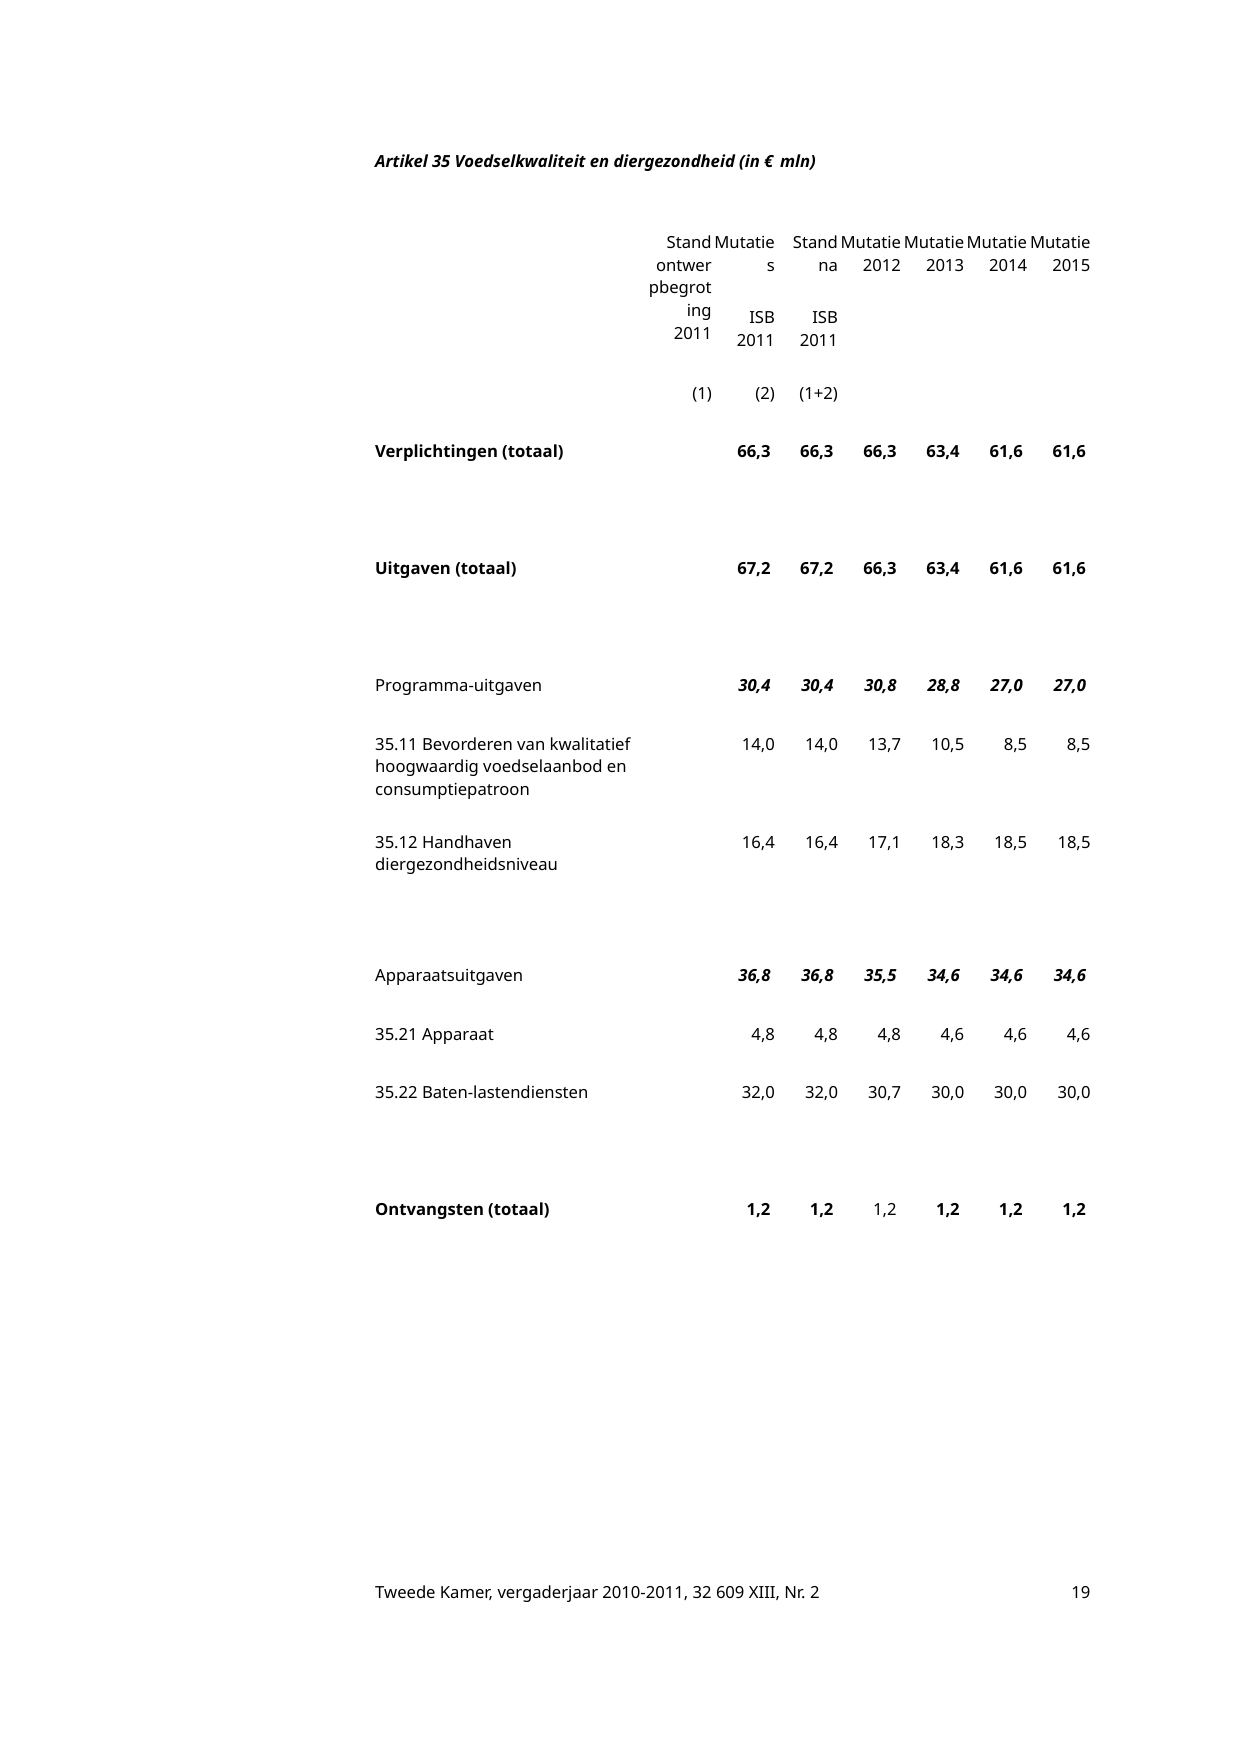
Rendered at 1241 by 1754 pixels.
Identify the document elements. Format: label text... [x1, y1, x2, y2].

table_cell [901, 906, 964, 964]
table_cell [648, 615, 711, 674]
table_cell Verplichtingen (totaal) [375, 440, 648, 498]
table_header Mutatie 2015 [1027, 231, 1090, 381]
table_cell 14,0 [711, 732, 774, 830]
table_cell [375, 615, 648, 674]
table_cell [375, 1139, 648, 1198]
table_cell [964, 906, 1027, 964]
table_cell 61,6 [964, 557, 1027, 615]
table_cell 27,0 [1027, 674, 1090, 732]
table_header Stand na ISB 2011 [775, 231, 838, 381]
table_cell 4,6 [964, 1023, 1027, 1081]
table_cell [775, 615, 838, 674]
table_cell [711, 1139, 774, 1198]
table_cell 8,5 [964, 732, 1027, 830]
table_header Mutatie 2014 [964, 231, 1027, 381]
table_cell 18,5 [1027, 830, 1090, 906]
table_cell [775, 1139, 838, 1198]
table_cell [648, 674, 711, 732]
table_cell [964, 381, 1027, 440]
table_cell [838, 1139, 901, 1198]
table_cell [1027, 498, 1090, 557]
table_cell 4,8 [775, 1023, 838, 1081]
table_cell 35.21 Apparaat [375, 1023, 648, 1081]
table_cell [648, 557, 711, 615]
table_cell 1,2 [1027, 1198, 1090, 1256]
table_cell 28,8 [901, 674, 964, 732]
table_cell 35,5 [838, 964, 901, 1022]
table_cell 18,5 [964, 830, 1027, 906]
table_cell [648, 1198, 711, 1256]
table_cell 66,3 [711, 440, 774, 498]
table_cell 8,5 [1027, 732, 1090, 830]
table_cell [901, 1139, 964, 1198]
table_cell 4,6 [1027, 1023, 1090, 1081]
table_cell 4,8 [838, 1023, 901, 1081]
table_cell 30,4 [775, 674, 838, 732]
table_cell [375, 381, 648, 440]
table_cell [775, 498, 838, 557]
table_cell [648, 732, 711, 830]
table_cell 32,0 [775, 1081, 838, 1139]
table_cell [648, 1023, 711, 1081]
table_cell 66,3 [838, 440, 901, 498]
table_cell [901, 615, 964, 674]
table_cell [375, 906, 648, 964]
table_cell Ontvangsten (totaal) [375, 1198, 648, 1256]
table_cell 63,4 [901, 440, 964, 498]
table_cell 34,6 [1027, 964, 1090, 1022]
table_cell [901, 498, 964, 557]
table_cell 16,4 [711, 830, 774, 906]
table_cell [901, 381, 964, 440]
table_cell 27,0 [964, 674, 1027, 732]
table_cell 1,2 [901, 1198, 964, 1256]
table_cell [838, 615, 901, 674]
table_cell Apparaatsuitgaven [375, 964, 648, 1022]
table_cell 66,3 [775, 440, 838, 498]
table_cell 35.22 Baten-lastendiensten [375, 1081, 648, 1139]
table_cell [648, 906, 711, 964]
table_cell 17,1 [838, 830, 901, 906]
table_cell 1,2 [838, 1198, 901, 1256]
table_cell 14,0 [775, 732, 838, 830]
table_cell Uitgaven (totaal) [375, 557, 648, 615]
table_cell 1,2 [711, 1198, 774, 1256]
table_cell [648, 498, 711, 557]
table_cell 61,6 [1027, 440, 1090, 498]
table_cell 1,2 [964, 1198, 1027, 1256]
table_cell [1027, 615, 1090, 674]
table_cell (1+2) [775, 381, 838, 440]
table_cell (1) [648, 381, 711, 440]
table_cell 67,2 [775, 557, 838, 615]
table_cell 30,8 [838, 674, 901, 732]
table_cell 67,2 [711, 557, 774, 615]
table_cell [711, 906, 774, 964]
table_header Mutaties ISB 2011 [711, 231, 774, 381]
table_cell 30,7 [838, 1081, 901, 1139]
table_cell [964, 498, 1027, 557]
table_cell [964, 1139, 1027, 1198]
table_cell 18,3 [901, 830, 964, 906]
table_cell 34,6 [964, 964, 1027, 1022]
table_cell 1,2 [775, 1198, 838, 1256]
table_cell [648, 964, 711, 1022]
table_cell [711, 615, 774, 674]
table_cell 30,0 [964, 1081, 1027, 1139]
table_header Mutatie 2012 [838, 231, 901, 381]
table_cell [1027, 1139, 1090, 1198]
table_cell 4,6 [901, 1023, 964, 1081]
table_cell 30,4 [711, 674, 774, 732]
table_cell 35.12 Handhaven diergezondheidsniveau [375, 830, 648, 906]
table_cell [838, 498, 901, 557]
table_cell [648, 1081, 711, 1139]
table_cell 36,8 [711, 964, 774, 1022]
table_cell 4,8 [711, 1023, 774, 1081]
table_cell 63,4 [901, 557, 964, 615]
table_cell Programma-uitgaven [375, 674, 648, 732]
table_cell 61,6 [1027, 557, 1090, 615]
table_cell [648, 440, 711, 498]
table_cell [838, 906, 901, 964]
table_cell [1027, 906, 1090, 964]
text Artikel 35 Voedselkwaliteit en diergezondheid (in € mln) [375, 150, 1090, 173]
table_cell 66,3 [838, 557, 901, 615]
table_header Stand ontwerpbegroting 2011 [648, 231, 711, 381]
table_cell 16,4 [775, 830, 838, 906]
table_cell [838, 381, 901, 440]
table_header Mutatie 2013 [901, 231, 964, 381]
table_cell 36,8 [775, 964, 838, 1022]
table_cell 61,6 [964, 440, 1027, 498]
table_cell 10,5 [901, 732, 964, 830]
table_cell 32,0 [711, 1081, 774, 1139]
table_cell 30,0 [1027, 1081, 1090, 1139]
table_cell [375, 498, 648, 557]
table_cell 34,6 [901, 964, 964, 1022]
table_cell [964, 615, 1027, 674]
table_cell 35.11 Bevorderen van kwalitatief hoogwaardig voedselaanbod en consumptiepatroon [375, 732, 648, 830]
table_cell 30,0 [901, 1081, 964, 1139]
table_cell [648, 1139, 711, 1198]
table_cell [711, 498, 774, 557]
table_cell (2) [711, 381, 774, 440]
table_cell [775, 906, 838, 964]
table_cell [648, 830, 711, 906]
table_cell [1027, 381, 1090, 440]
table_header [375, 231, 648, 381]
table_cell 13,7 [838, 732, 901, 830]
